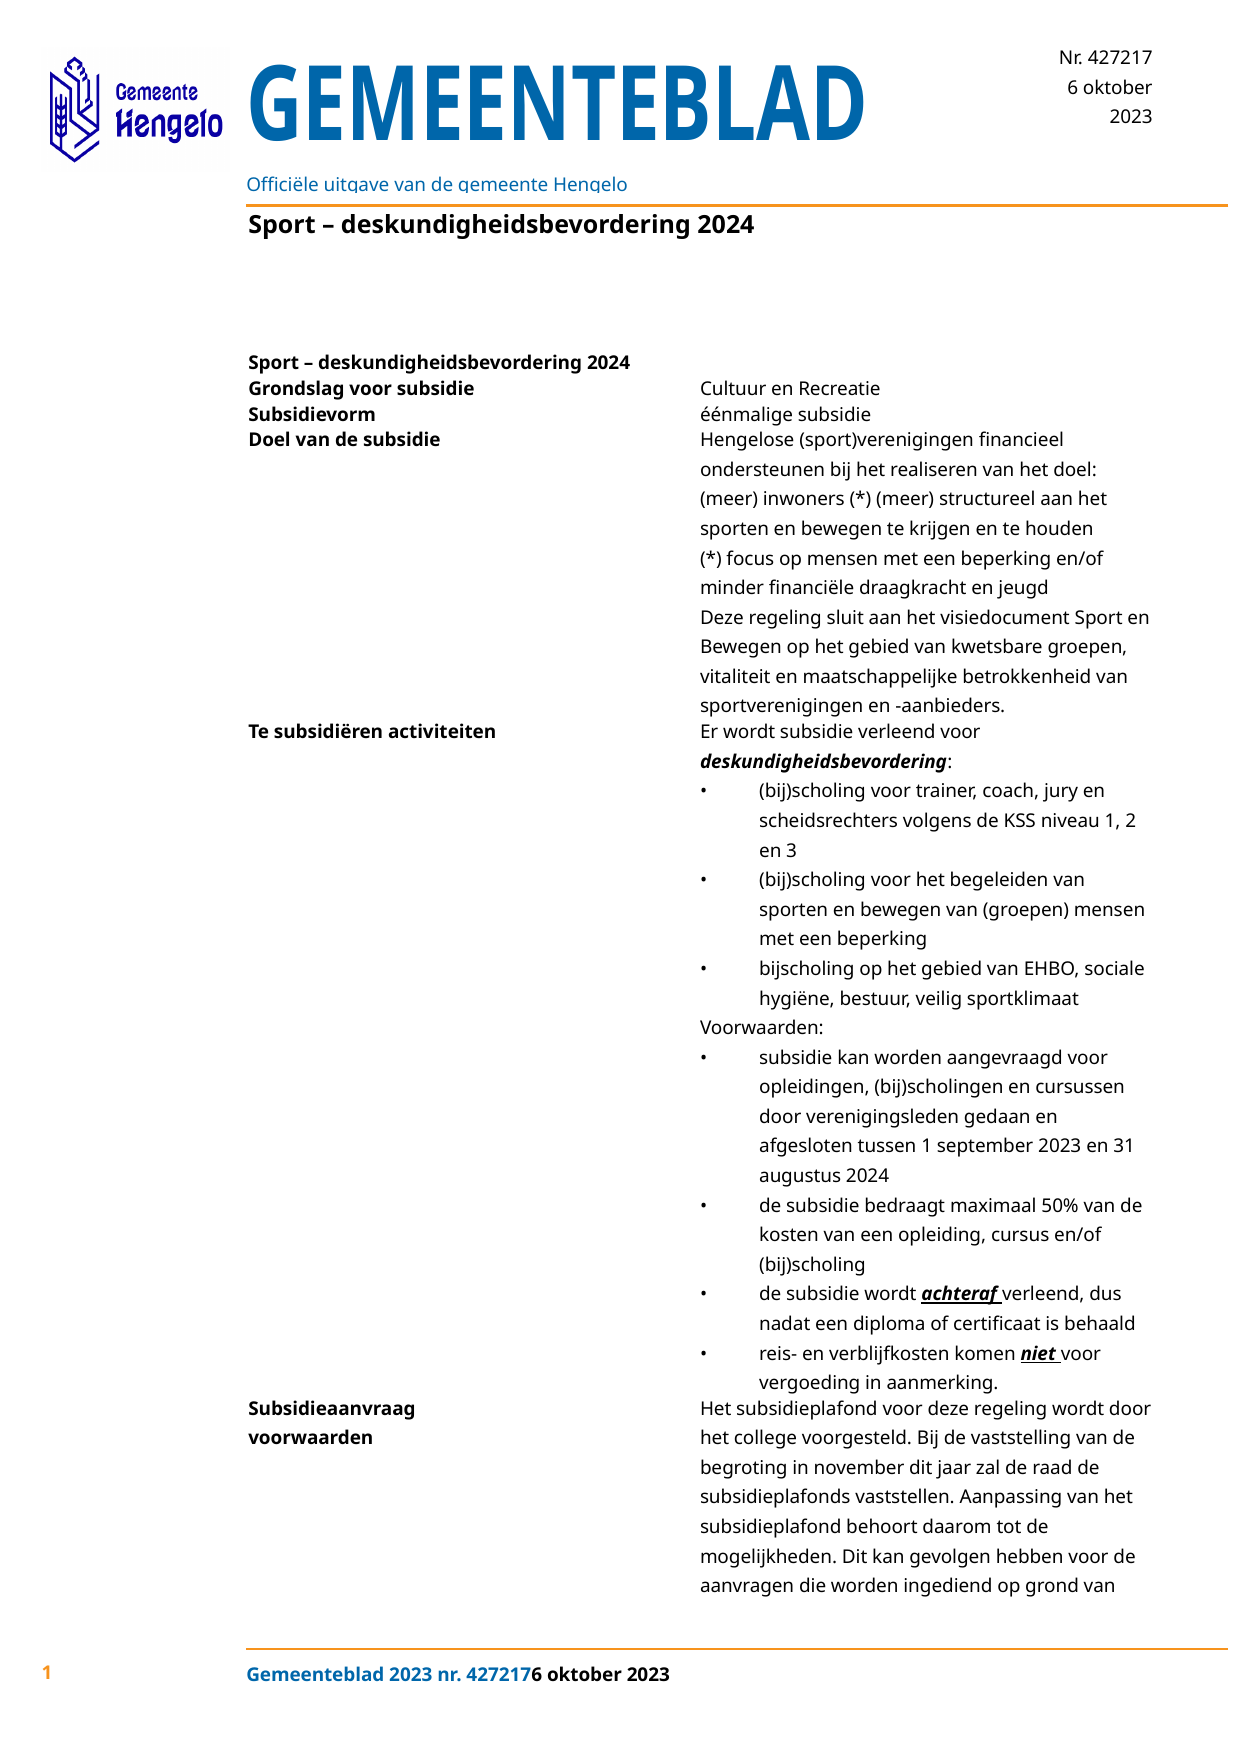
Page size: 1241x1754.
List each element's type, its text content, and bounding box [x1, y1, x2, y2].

table_cell Subsidievorm [248, 401, 700, 426]
table_cell éénmalige subsidie [700, 401, 1152, 426]
table_cell Doel van de subsidie [248, 426, 700, 718]
text Sport – deskundigheidsbevordering 2024 [248, 207, 1152, 241]
table_cell Grondslag voor subsidie [248, 375, 700, 401]
table_cell Te subsidiëren activiteiten [248, 719, 700, 1395]
table_cell Subsidieaanvraag voorwaarden [248, 1395, 700, 1598]
table_cell Cultuur en Recreatie [700, 375, 1152, 401]
picture [41, 47, 231, 172]
table_cell Er wordt subsidie verleend voor deskundigheidsbevordering: (bij)scholing voor trainer, coach, jury en scheidsrechters volgens de KSS niveau 1, 2 en 3 (bij)scholing voor het begeleiden van sporten en bewegen van (groepen) mensen met een beperking bijscholing op het gebied van EHBO, sociale hygiëne, bestuur, veilig sportklimaat Voorwaarden: subsidie kan worden aangevraagd voor opleidingen, (bij)scholingen en cursussen door verenigingsleden gedaan en afgesloten tussen 1 september 2023 en 31 augustus 2024 de subsidie bedraagt maximaal 50% van de kosten van een opleiding, cursus en/of (bij)scholing de subsidie wordt achteraf verleend, dus nadat een diploma of certificaat is behaald reis- en verblijfkosten komen niet voor vergoeding in aanmerking. [700, 719, 1152, 1395]
table_cell Hengelose (sport)verenigingen financieel ondersteunen bij het realiseren van het doel: (meer) inwoners (*) (meer) structureel aan het sporten en bewegen te krijgen en te houden (*) focus op mensen met een beperking en/of minder financiële draagkracht en jeugd Deze regeling sluit aan het visiedocument Sport en Bewegen op het gebied van kwetsbare groepen, vitaliteit en maatschappelijke betrokkenheid van sportverenigingen en -aanbieders. [700, 426, 1152, 718]
table_header Sport – deskundigheidsbevordering 2024 [248, 349, 1152, 375]
table_cell Het subsidieplafond voor deze regeling wordt door het college voorgesteld. Bij de vaststelling van de begroting in november dit jaar zal de raad de subsidieplafonds vaststellen. Aanpassing van het subsidieplafond behoort daarom tot de mogelijkheden. Dit kan gevolgen hebben voor de aanvragen die worden ingediend op grond van [700, 1395, 1152, 1598]
